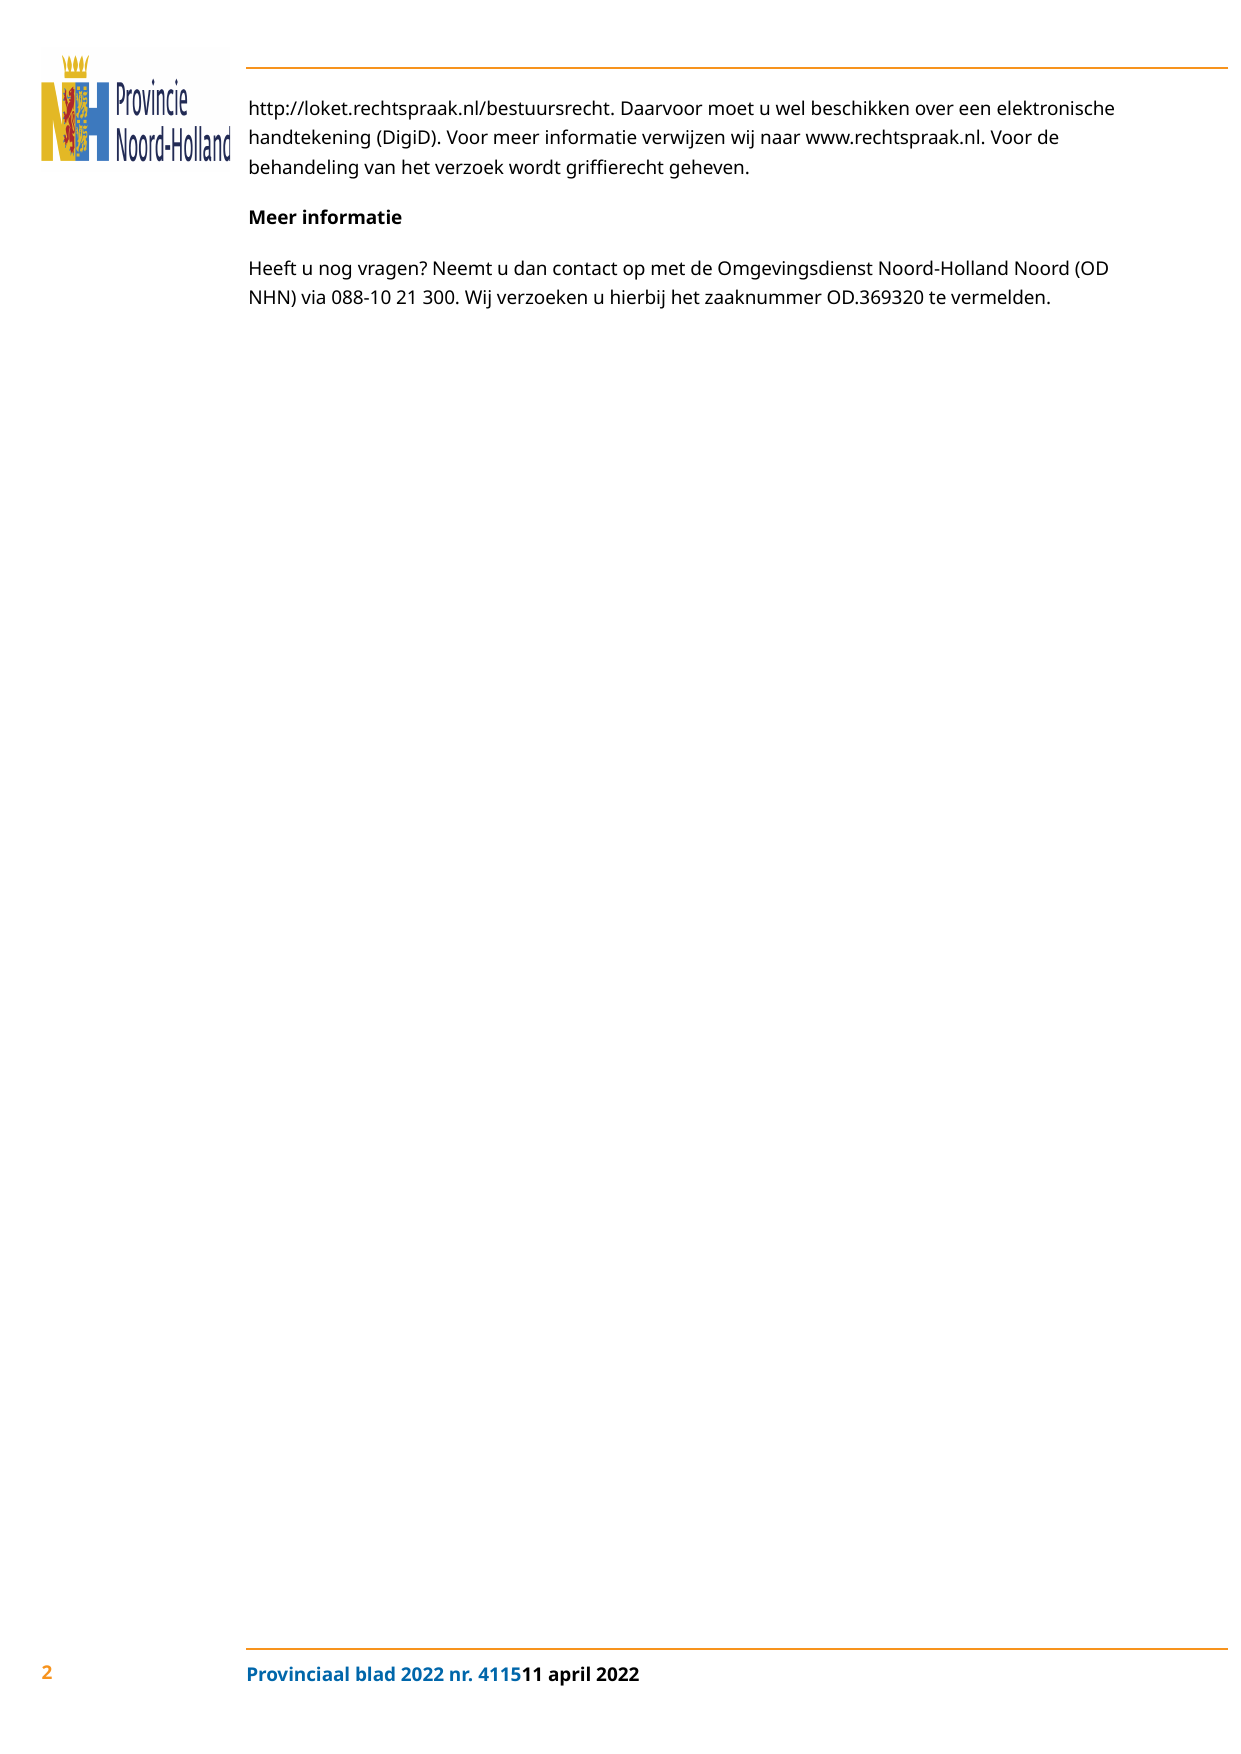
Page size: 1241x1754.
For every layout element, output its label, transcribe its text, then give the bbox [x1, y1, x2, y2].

picture [41, 47, 231, 172]
text Heeft u nog vragen? Neemt u dan contact op met de Omgevingsdienst Noord-Holland Noord (OD NHN) via 088-10 21 300. Wij verzoeken u hierbij het zaaknummer OD.369320 te vermelden. [248, 255, 1152, 310]
text http://loket.rechtspraak.nl/bestuursrecht. Daarvoor moet u wel beschikken over een elektronische handtekening (DigiD). Voor meer informatie verwijzen wij naar www.rechtspraak.nl. Voor de behandeling van het verzoek wordt griffierecht geheven. [248, 95, 1152, 180]
text Meer informatie [248, 204, 1152, 230]
